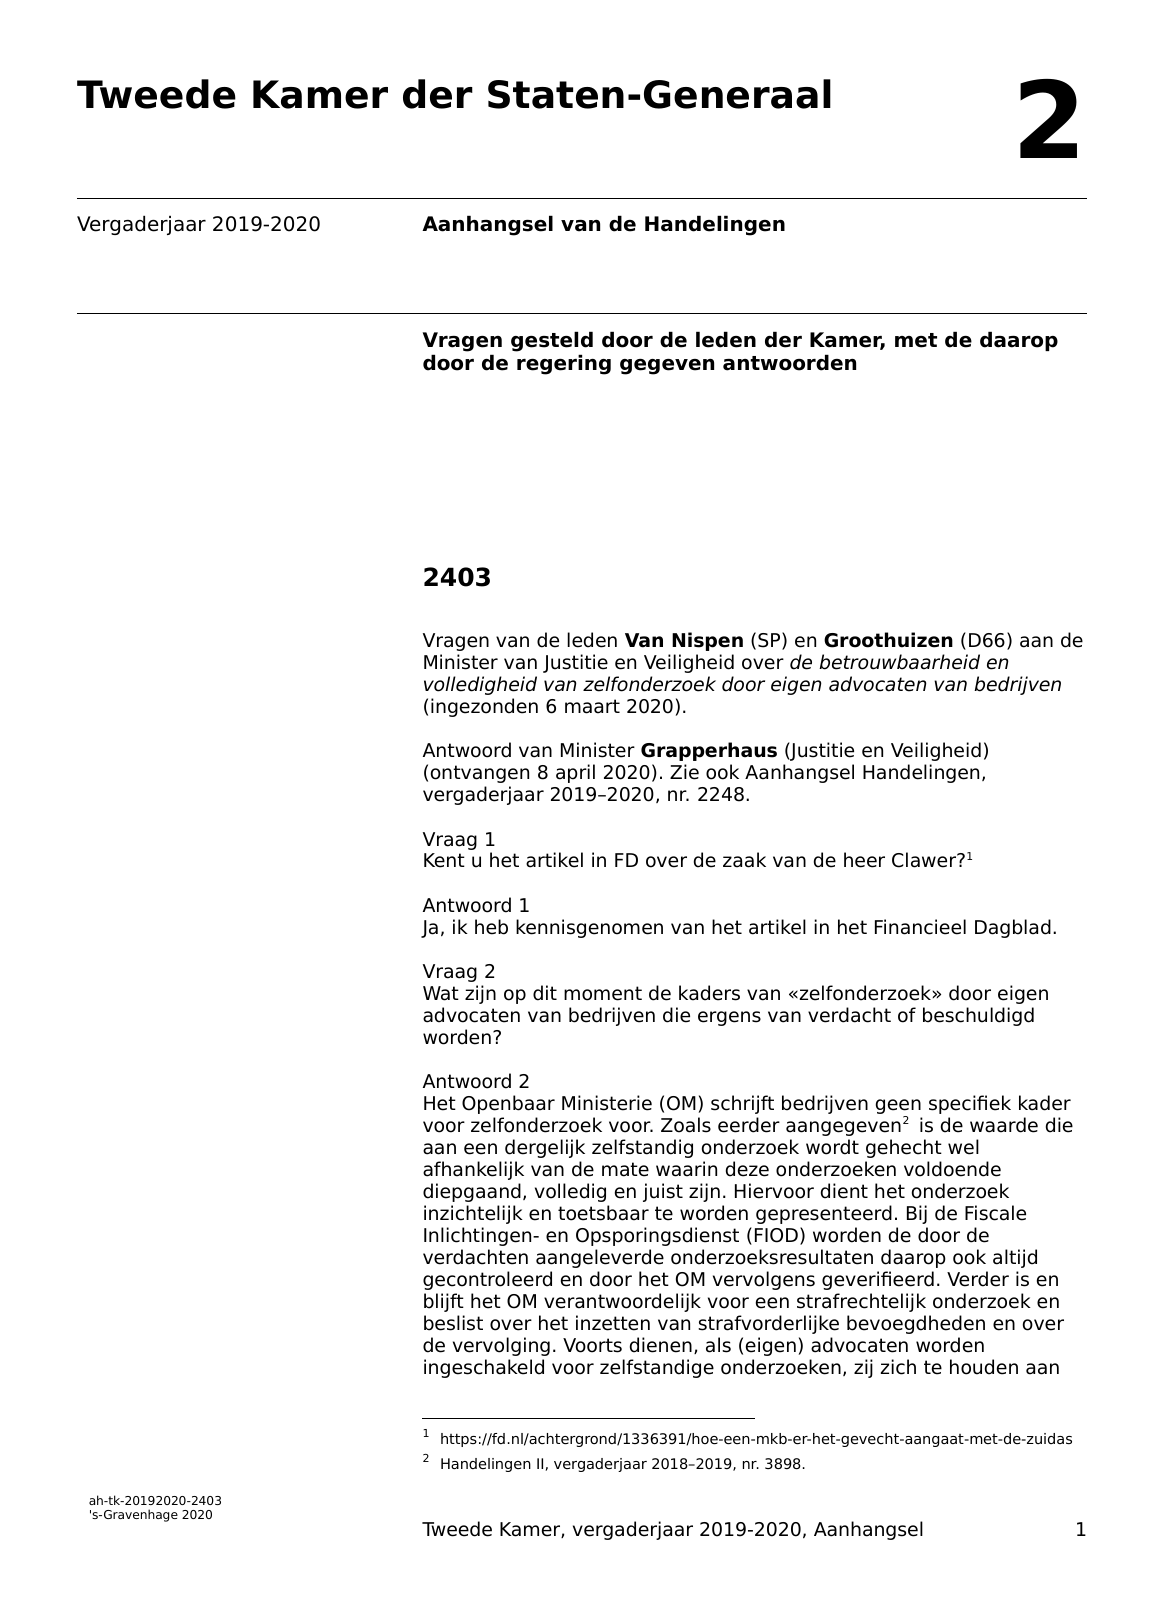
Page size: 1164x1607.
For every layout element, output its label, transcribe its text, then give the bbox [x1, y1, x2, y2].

text https://fd.nl/achtergrond/1336391/hoe-een-mkb-er-het-gevecht-aangaat-met-de-zuidas [422, 1427, 1087, 1449]
table_cell [77, 314, 422, 375]
text ah-tk-20192020-2403 [88, 1494, 323, 1508]
table_header 2 [886, 59, 1087, 198]
text Ja, ik heb kennisgenomen van het artikel in het Financieel Dagblad. [422, 917, 1087, 938]
text Wat zijn op dit moment de kaders van «zelfonderzoek» door eigen advocaten van bedrijven die ergens van verdacht of beschuldigd worden? [422, 983, 1087, 1049]
text Vraag 1 [422, 828, 1087, 850]
text 2403 [422, 563, 1087, 592]
text Kent u het artikel in FD over de zaak van de heer Clawer? [422, 850, 1087, 872]
text Handelingen II, vergaderjaar 2018–2019, nr. 3898. [422, 1452, 1087, 1474]
text Het Openbaar Ministerie (OM) schrijft bedrijven geen specifiek kader voor zelfonderzoek voor. Zoals eerder aangegeven is de waarde die aan een dergelijk zelfstandig onderzoek wordt gehecht wel afhankelijk van de mate waarin deze onderzoeken voldoende diepgaand, volledig en juist zijn. Hiervoor dient het onderzoek inzichtelijk en toetsbaar te worden gepresenteerd. Bij de Fiscale Inlichtingen- en Opsporingsdienst (FIOD) worden de door de verdachten aangeleverde onderzoeksresultaten daarop ook altijd gecontroleerd en door het OM vervolgens geverifieerd. Verder is en blijft het OM verantwoordelijk voor een strafrechtelijk onderzoek en beslist over het inzetten van strafvorderlijke bevoegdheden en over de vervolging. Voorts dienen, als (eigen) advocaten worden ingeschakeld voor zelfstandige onderzoeken, zij zich te houden aan [422, 1093, 1087, 1378]
text Vragen van de leden Van Nispen (SP) en Groothuizen (D66) aan de Minister van Justitie en Veiligheid over de betrouwbaarheid en volledigheid van zelfonderzoek door eigen advocaten van bedrijven (ingezonden 6 maart 2020). [422, 630, 1087, 718]
table_cell Aanhangsel van de Handelingen [422, 199, 1087, 313]
table_cell Vergaderjaar 2019-2020 [77, 199, 422, 313]
text 's-Gravenhage 2020 [88, 1508, 323, 1522]
text Antwoord van Minister Grapperhaus (Justitie en Veiligheid) (ontvangen 8 april 2020). Zie ook Aanhangsel Handelingen, vergaderjaar 2019–2020, nr. 2248. [422, 740, 1087, 806]
text Vraag 2 [422, 961, 1087, 983]
text Antwoord 2 [422, 1071, 1087, 1093]
text Antwoord 1 [422, 894, 1087, 917]
table_cell Vragen gesteld door de leden der Kamer, met de daarop door de regering gegeven antwoorden [422, 314, 1087, 375]
table_header Tweede Kamer der Staten-Generaal [77, 59, 886, 198]
